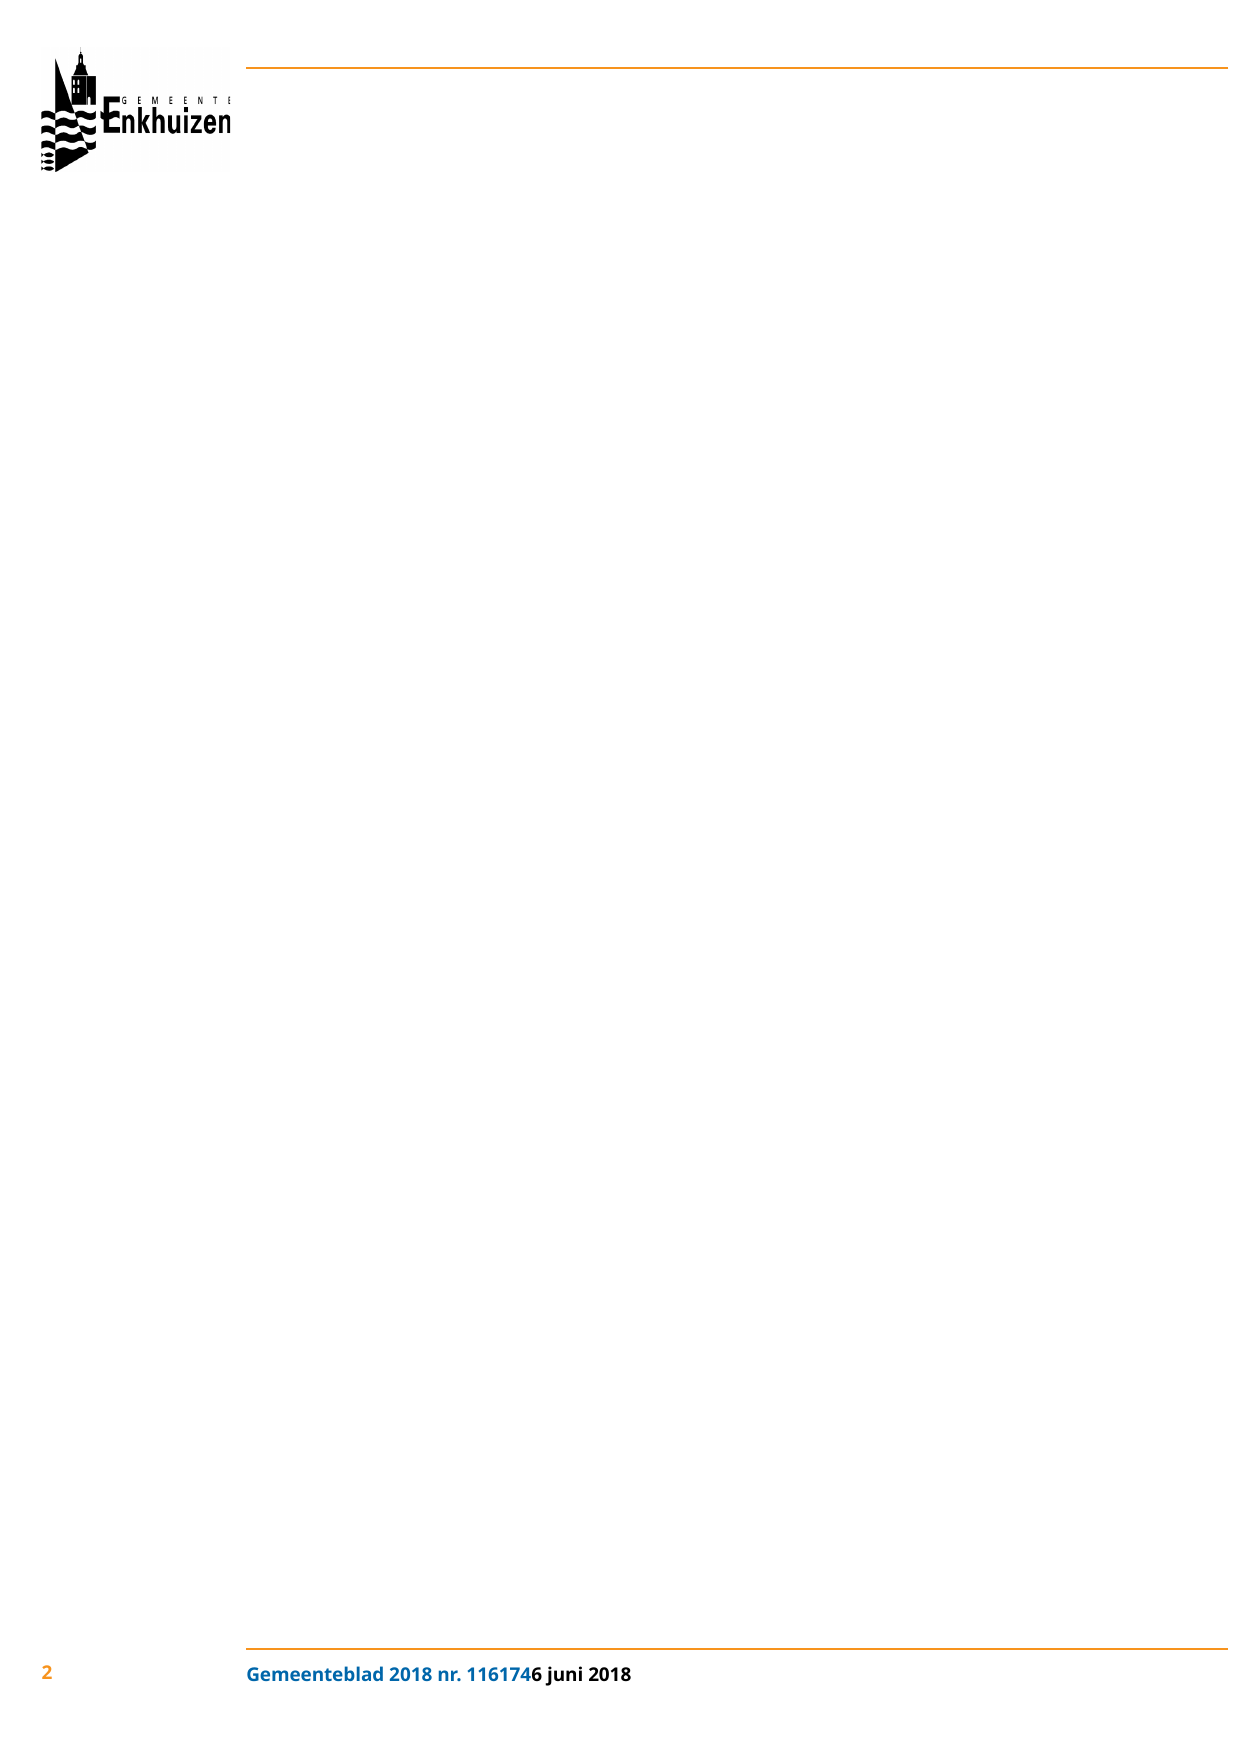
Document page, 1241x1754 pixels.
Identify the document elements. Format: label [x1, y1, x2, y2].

picture [41, 47, 231, 172]
